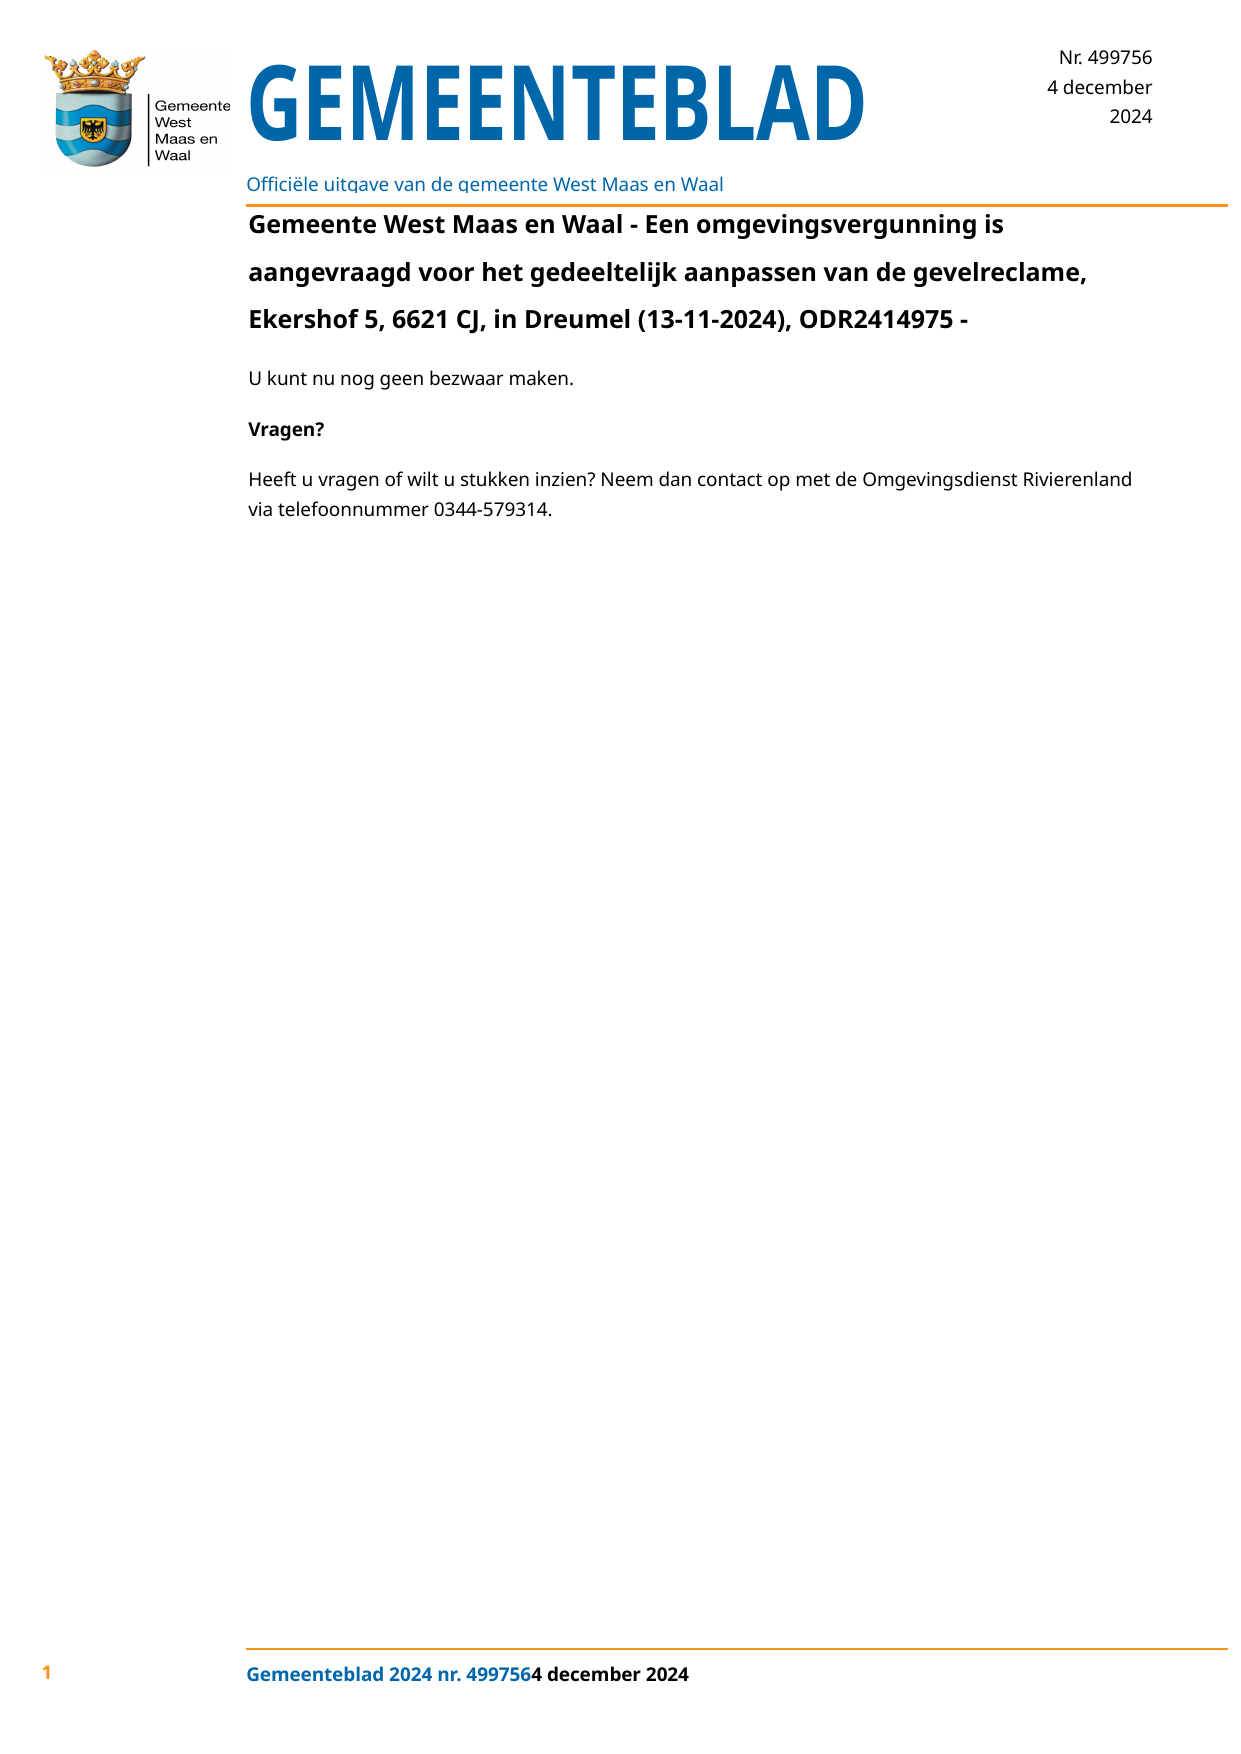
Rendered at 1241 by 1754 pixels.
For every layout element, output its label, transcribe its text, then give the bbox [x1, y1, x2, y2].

text Heeft u vragen of wilt u stukken inzien? Neem dan contact op met de Omgevingsdienst Rivierenland via telefoonnummer 0344-579314. [248, 466, 1152, 522]
text U kunt nu nog geen bezwaar maken. [248, 366, 1152, 391]
text Gemeente West Maas en Waal - Een omgevingsvergunning is aangevraagd voor het gedeeltelijk aanpassen van de gevelreclame, Ekershof 5, 6621 CJ, in Dreumel (13-11-2024), ODR2414975 - [248, 207, 1152, 336]
text Vragen? [248, 416, 1152, 442]
picture [41, 47, 231, 172]
